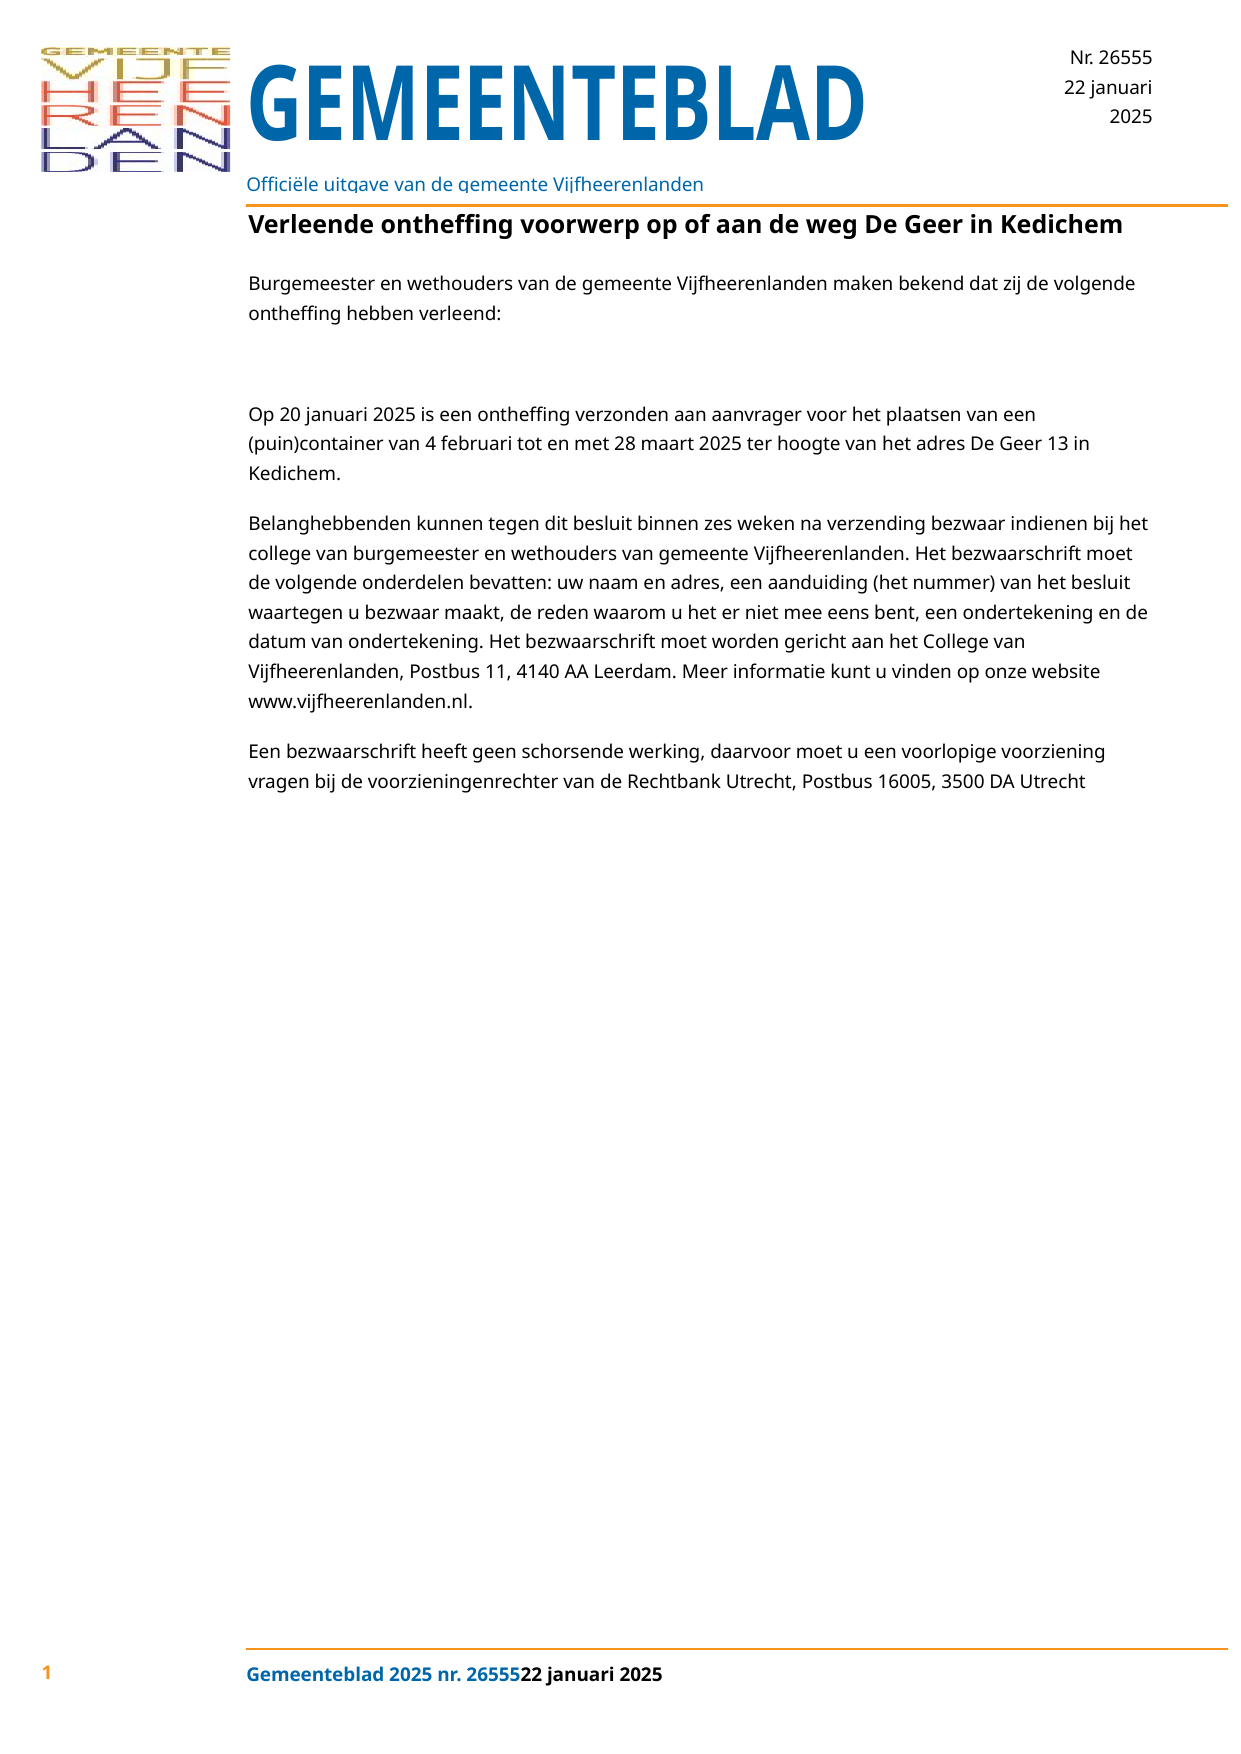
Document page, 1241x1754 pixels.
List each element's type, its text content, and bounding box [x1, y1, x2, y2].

picture [41, 47, 231, 172]
text Verleende ontheffing voorwerp op of aan de weg De Geer in Kedichem [248, 207, 1152, 241]
text Op 20 januari 2025 is een ontheffing verzonden aan aanvrager voor het plaatsen van een (puin)container van 4 februari tot en met 28 maart 2025 ter hoogte van het adres De Geer 13 in Kedichem. [248, 401, 1152, 486]
text Burgemeester en wethouders van de gemeente Vijfheerenlanden maken bekend dat zij de volgende ontheffing hebben verleend: [248, 270, 1152, 326]
text Belanghebbenden kunnen tegen dit besluit binnen zes weken na verzending bezwaar indienen bij het college van burgemeester en wethouders van gemeente Vijfheerenlanden. Het bezwaarschrift moet de volgende onderdelen bevatten: uw naam en adres, een aanduiding (het nummer) van het besluit waartegen u bezwaar maakt, de reden waarom u het er niet mee eens bent, een ondertekening en de datum van ondertekening. Het bezwaarschrift moet worden gericht aan het College van Vijfheerenlanden, Postbus 11, 4140 AA Leerdam. Meer informatie kunt u vinden op onze website www.vijfheerenlanden.nl. [248, 510, 1152, 713]
text Een bezwaarschrift heeft geen schorsende werking, daarvoor moet u een voorlopige voorziening vragen bij de voorzieningenrechter van de Rechtbank Utrecht, Postbus 16005, 3500 DA Utrecht [248, 738, 1152, 793]
